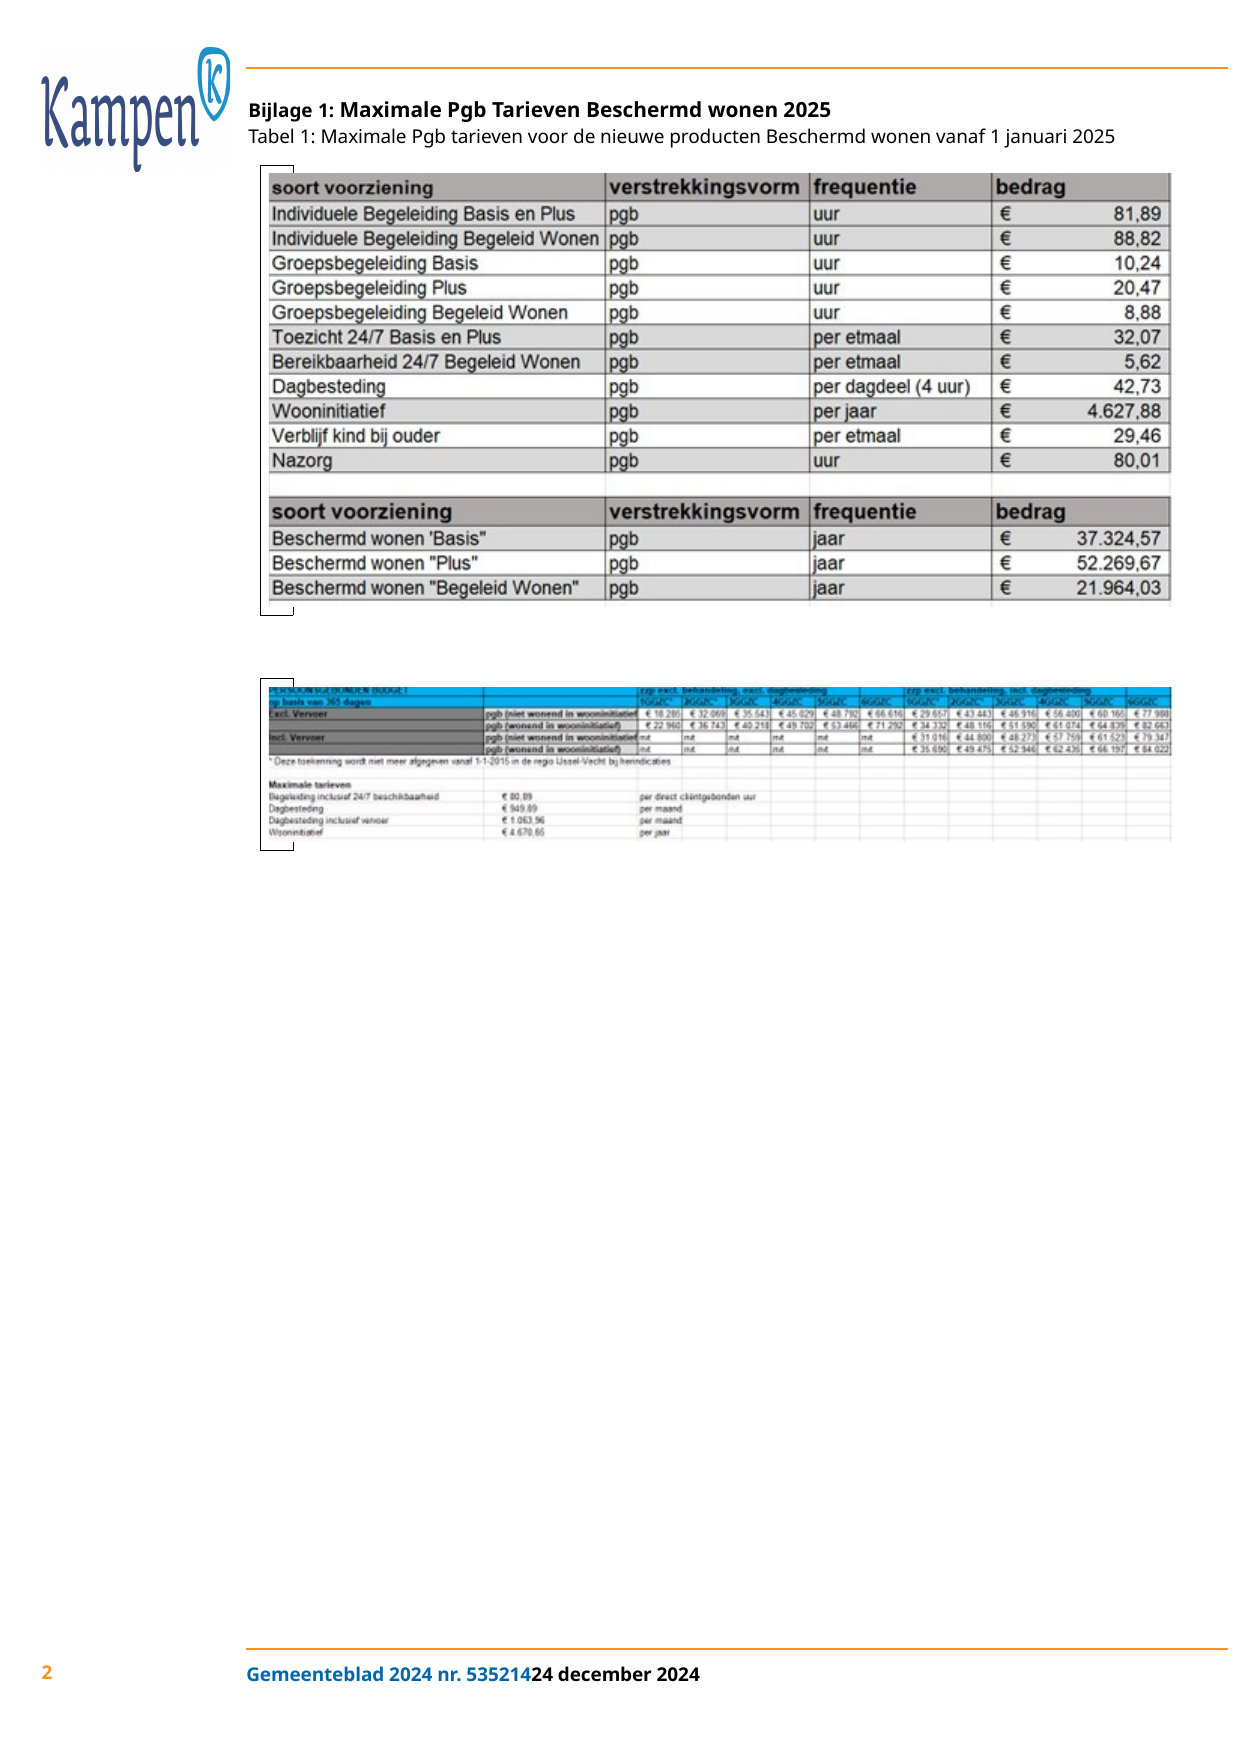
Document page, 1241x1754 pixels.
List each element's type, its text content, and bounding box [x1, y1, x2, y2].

picture [268, 687, 1173, 842]
text Tabel 1: Maximale Pgb tarieven voor de nieuwe producten Beschermd wonen vanaf 1 januari 2025 [248, 123, 1152, 149]
text Bijlage 1: Maximale Pgb Tarieven Beschermd wonen 2025 [248, 95, 1152, 123]
picture [41, 47, 231, 172]
picture [268, 173, 1173, 607]
